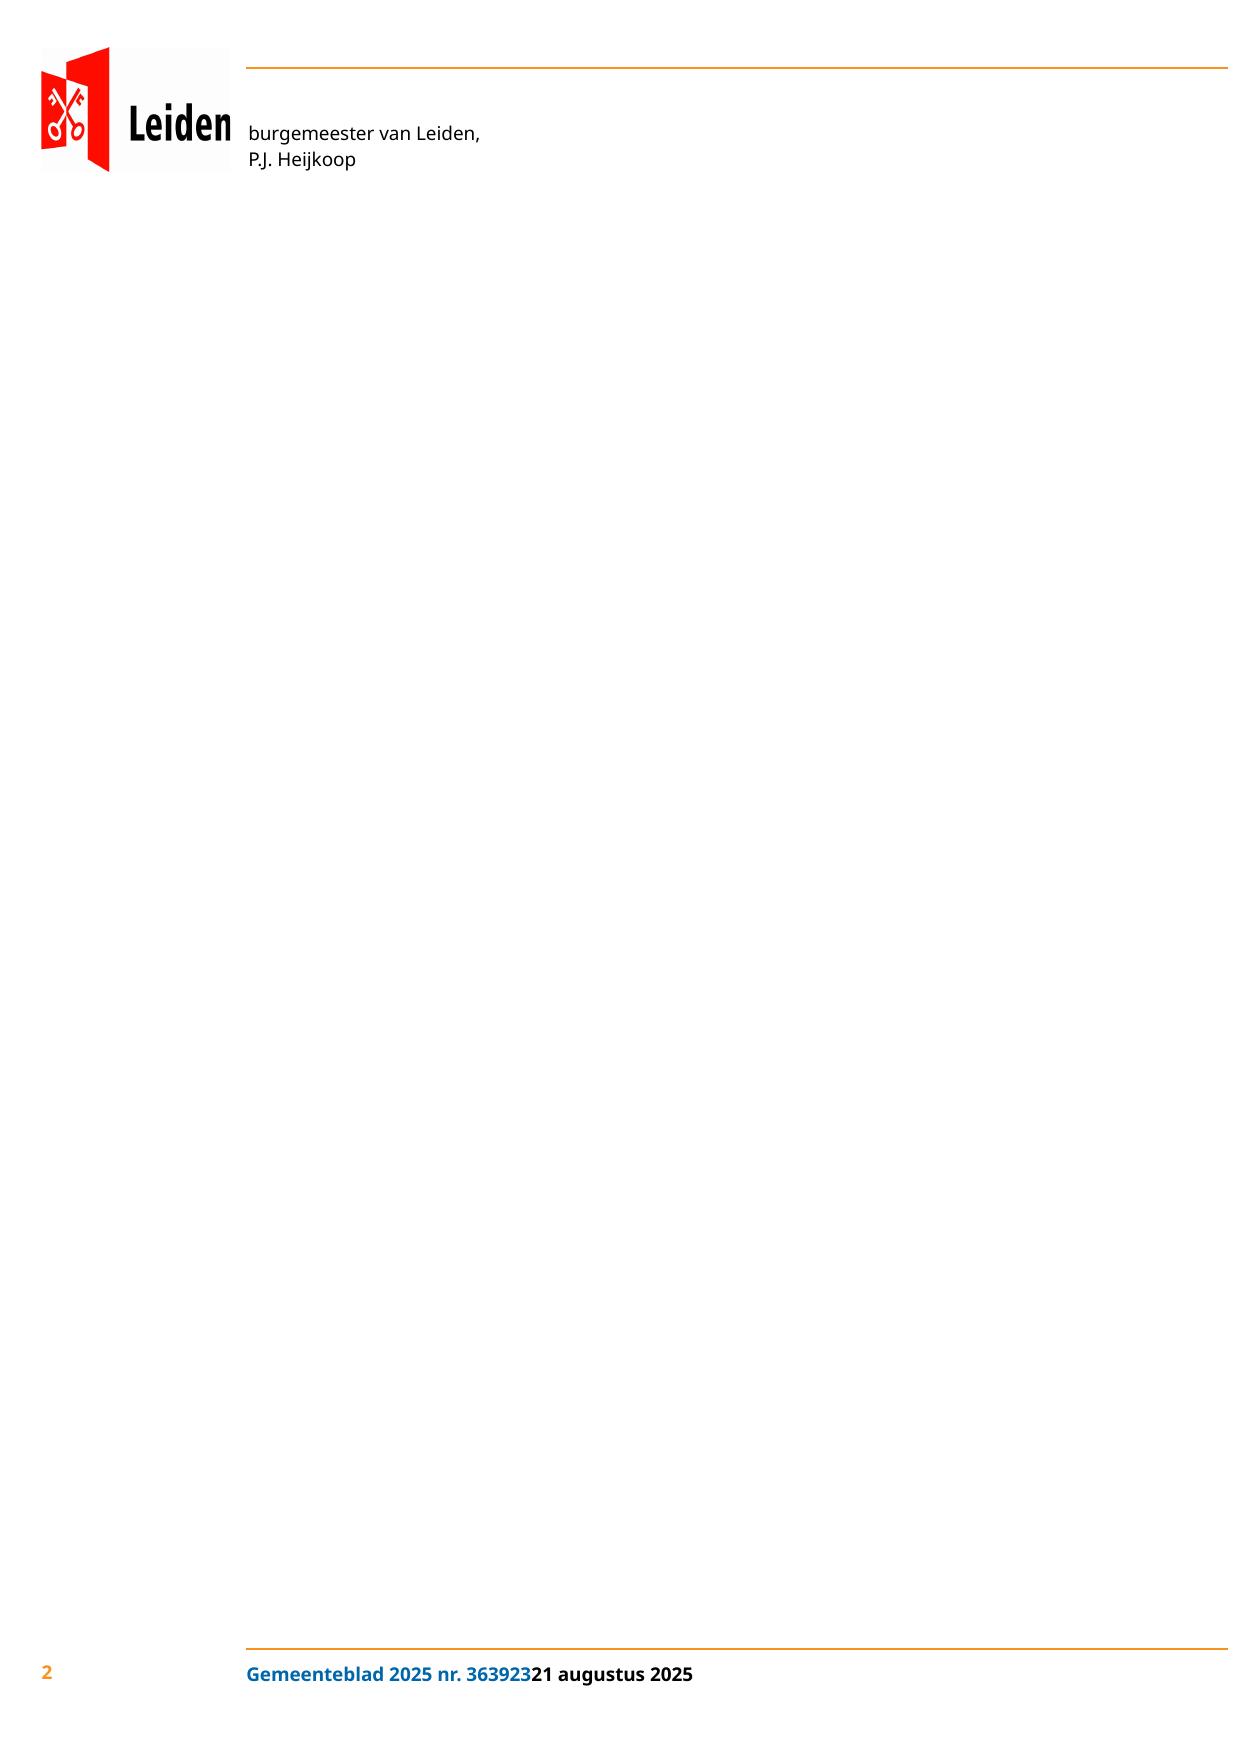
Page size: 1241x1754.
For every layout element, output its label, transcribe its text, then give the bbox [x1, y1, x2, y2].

text P.J. Heijkoop [248, 146, 1152, 172]
text burgemeester van Leiden, [248, 121, 1152, 146]
picture [41, 47, 231, 172]
